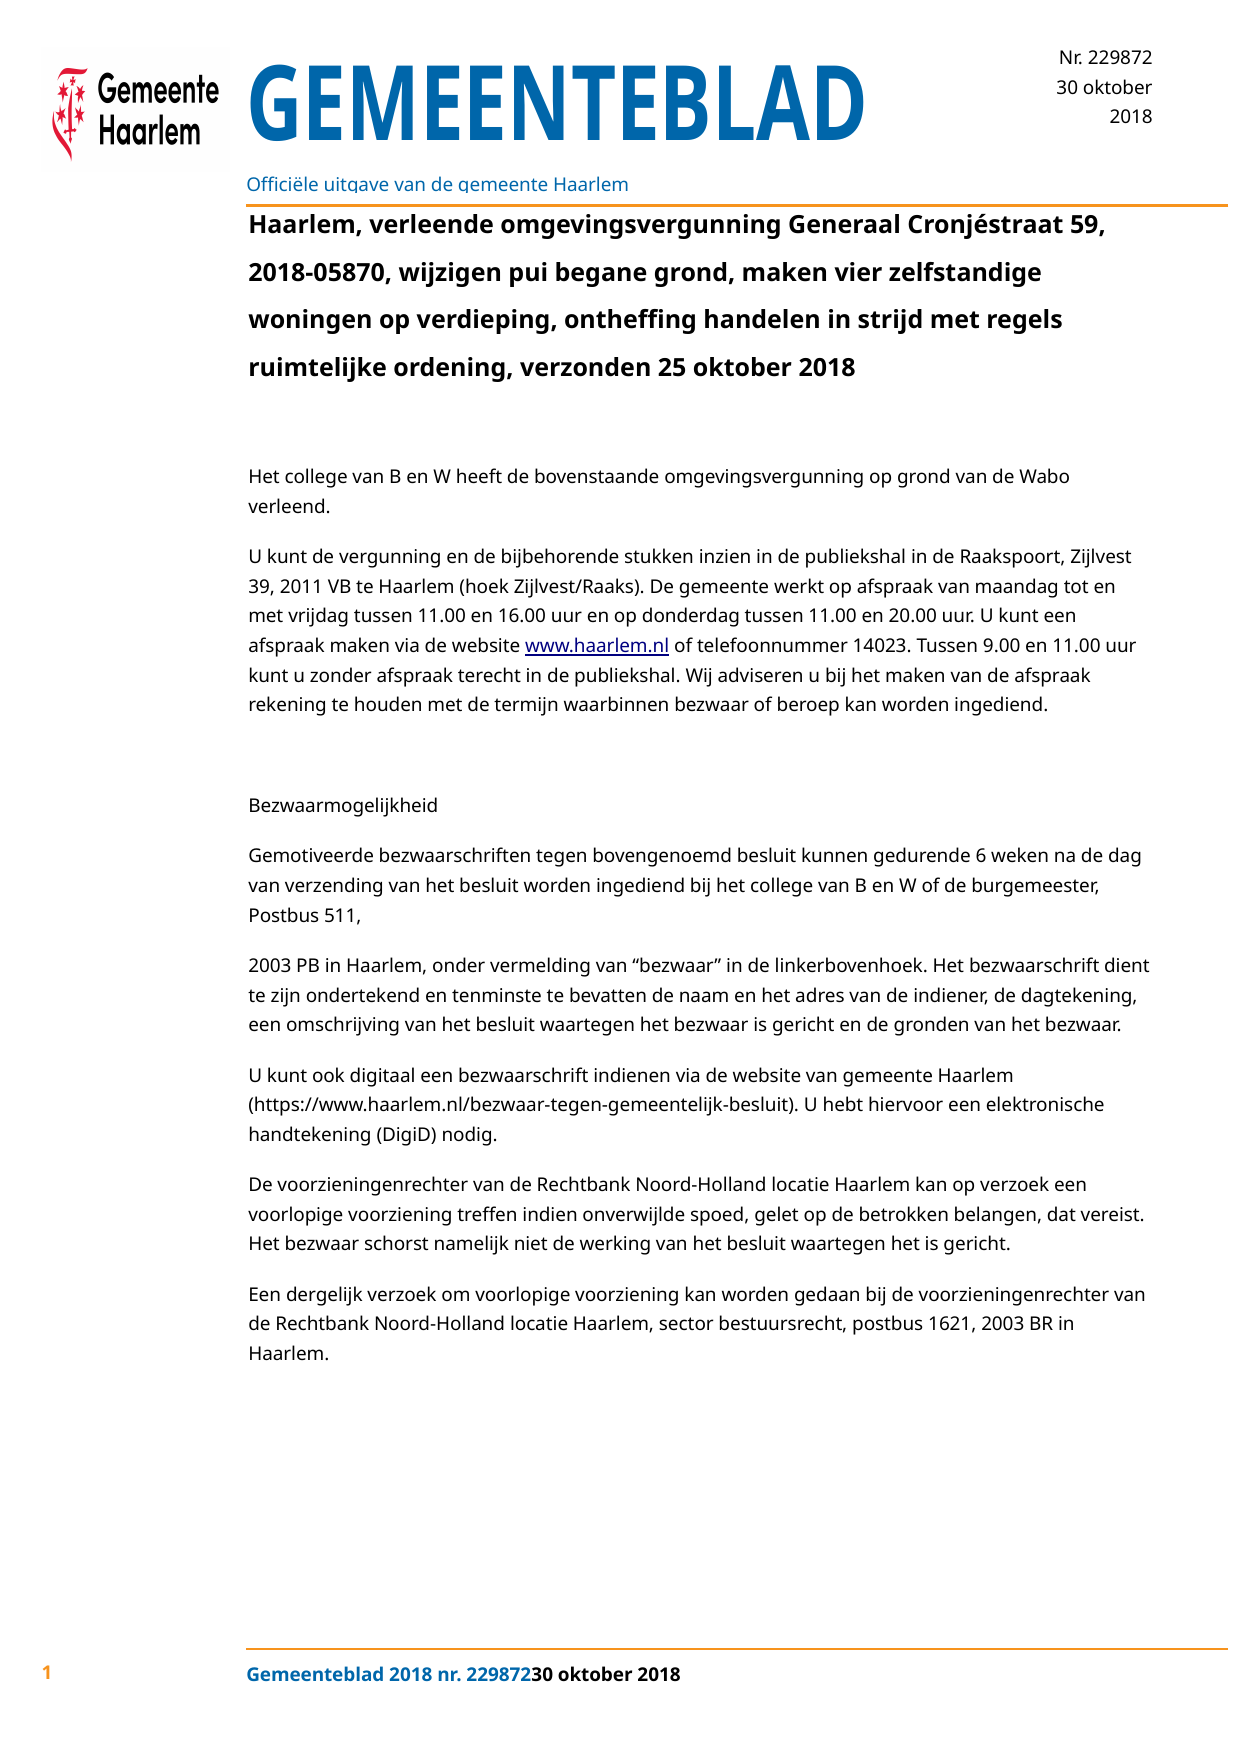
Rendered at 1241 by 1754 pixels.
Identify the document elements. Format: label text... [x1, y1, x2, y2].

text Een dergelijk verzoek om voorlopige voorziening kan worden gedaan bij de voorzieningenrechter van de Rechtbank Noord-Holland locatie Haarlem, sector bestuursrecht, postbus 1621, 2003 BR in Haarlem. [248, 1281, 1152, 1366]
text De voorzieningenrechter van de Rechtbank Noord-Holland locatie Haarlem kan op verzoek een voorlopige voorziening treffen indien onverwijlde spoed, gelet op de betrokken belangen, dat vereist. Het bezwaar schorst namelijk niet de werking van het besluit waartegen het is gericht. [248, 1171, 1152, 1256]
text Bezwaarmogelijkheid [248, 792, 1152, 818]
text Gemotiveerde bezwaarschriften tegen bovengenoemd besluit kunnen gedurende 6 weken na de dag van verzending van het besluit worden ingediend bij het college van B en W of de burgemeester, Postbus 511, [248, 843, 1152, 928]
picture [41, 47, 231, 172]
text Het college van B en W heeft de bovenstaande omgevingsvergunning op grond van de Wabo verleend. [248, 463, 1152, 519]
text 2003 PB in Haarlem, onder vermelding van “bezwaar” in de linkerbovenhoek. Het bezwaarschrift dient te zijn ondertekend en tenminste te bevatten de naam en het adres van de indiener, de dagtekening, een omschrijving van het besluit waartegen het bezwaar is gericht en de gronden van het bezwaar. [248, 952, 1152, 1037]
text U kunt de vergunning en de bijbehorende stukken inzien in de publiekshal in de Raakspoort, Zijlvest 39, 2011 VB te Haarlem (hoek Zijlvest/Raaks). De gemeente werkt op afspraak van maandag tot en met vrijdag tussen 11.00 en 16.00 uur en op donderdag tussen 11.00 en 20.00 uur. U kunt een afspraak maken via de website www.haarlem.nl of telefoonnummer 14023. Tussen 9.00 en 11.00 uur kunt u zonder afspraak terecht in de publiekshal. Wij adviseren u bij het maken van de afspraak rekening te houden met de termijn waarbinnen bezwaar of beroep kan worden ingediend. [248, 543, 1152, 717]
text Haarlem, verleende omgevingsvergunning Generaal Cronjéstraat 59, 2018-05870, wijzigen pui begane grond, maken vier zelfstandige woningen op verdieping, ontheffing handelen in strijd met regels ruimtelijke ordening, verzonden 25 oktober 2018 [248, 207, 1152, 384]
text U kunt ook digitaal een bezwaarschrift indienen via de website van gemeente Haarlem (https://www.haarlem.nl/bezwaar-tegen-gemeentelijk-besluit). U hebt hiervoor een elektronische handtekening (DigiD) nodig. [248, 1062, 1152, 1147]
